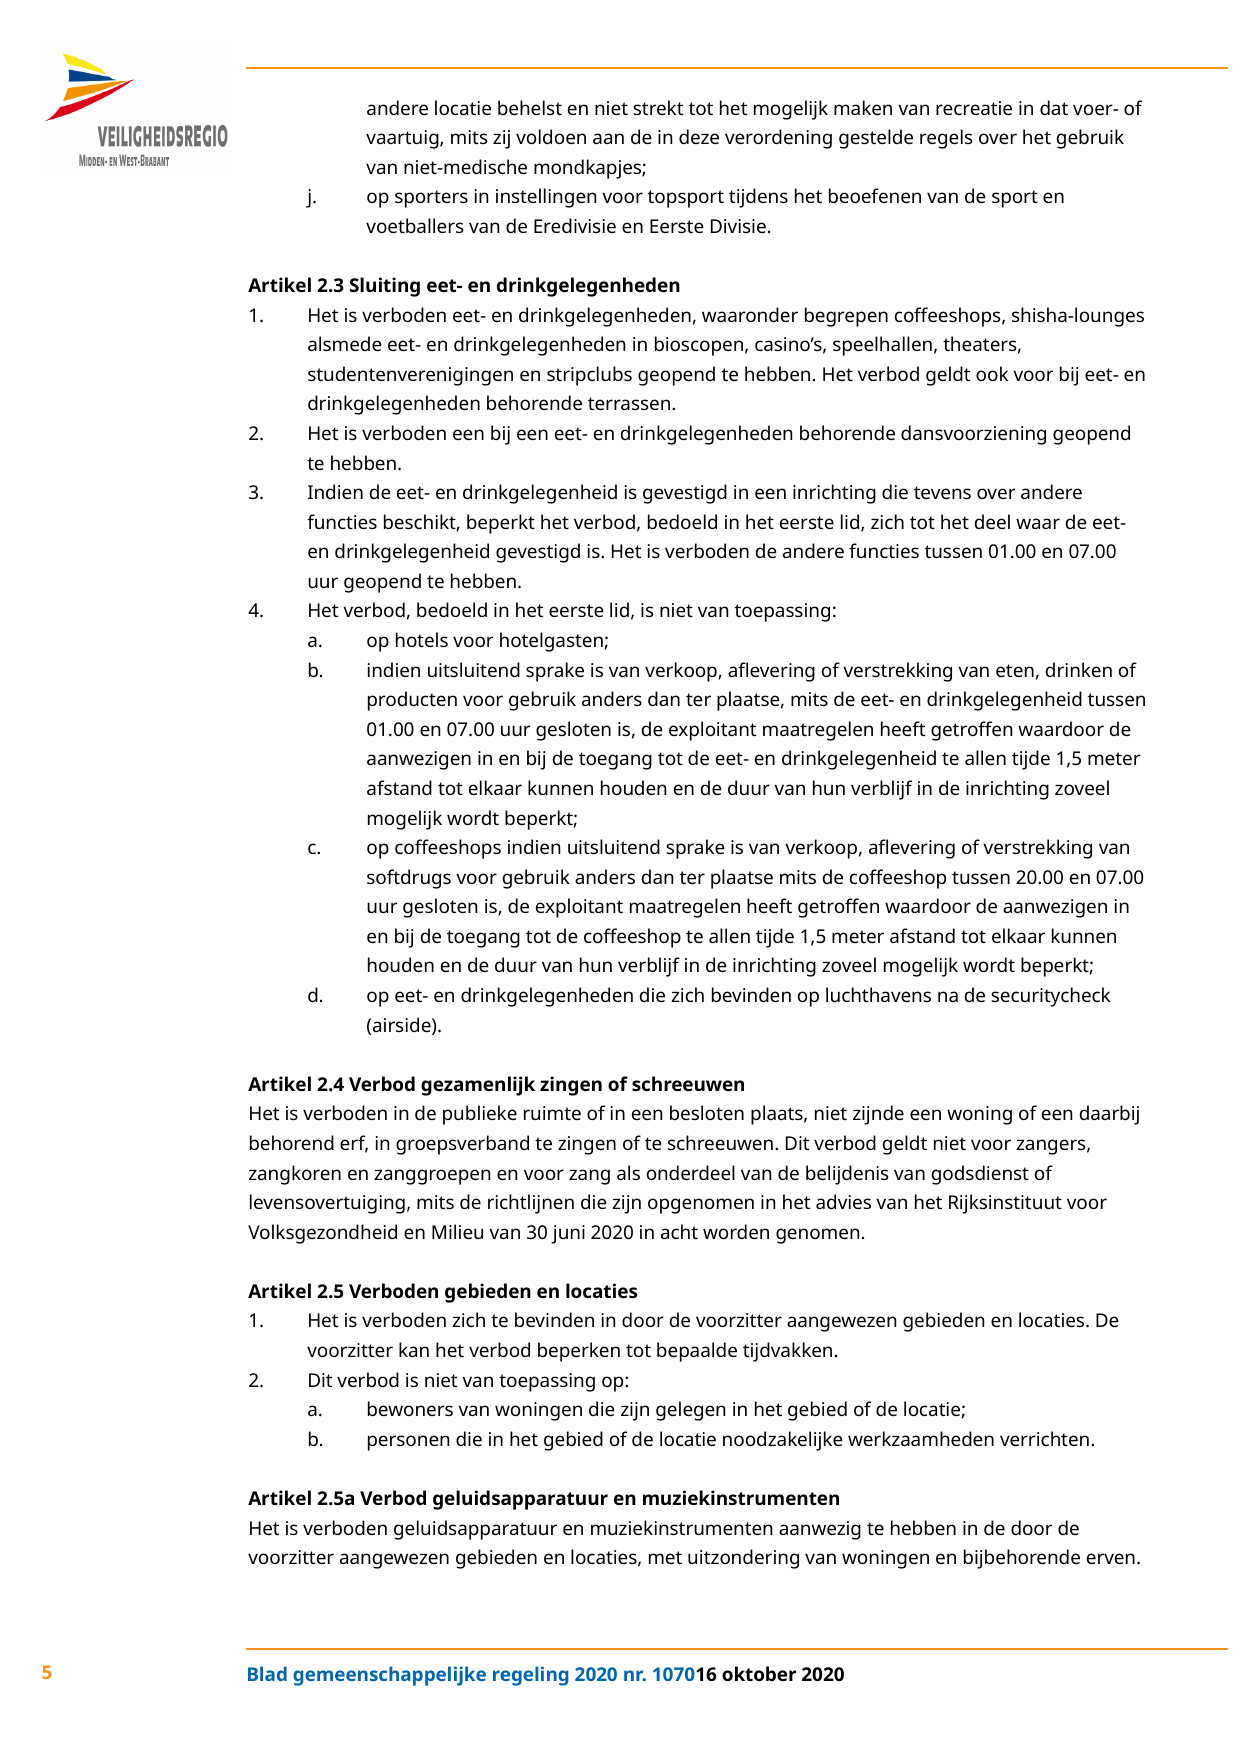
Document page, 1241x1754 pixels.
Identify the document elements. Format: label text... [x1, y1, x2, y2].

list Het verbod, bedoeld in het eerste lid, is niet van toepassing: [248, 598, 1152, 623]
list Indien de eet- en drinkgelegenheid is gevestigd in een inrichting die tevens over andere functies beschikt, beperkt het verbod, bedoeld in het eerste lid, zich tot het deel waar de eet- en drinkgelegenheid gevestigd is. Het is verboden de andere functies tussen 01.00 en 07.00 uur geopend te hebben. [248, 479, 1152, 594]
list op eet- en drinkgelegenheden die zich bevinden op luchthavens na de securitycheck (airside). [307, 982, 1152, 1038]
text Artikel 2.4 Verbod gezamenlijk zingen of schreeuwen [248, 1071, 1152, 1097]
list bewoners van woningen die zijn gelegen in het gebied of de locatie; [307, 1396, 1152, 1422]
list indien uitsluitend sprake is van verkoop, aflevering of verstrekking van eten, drinken of producten voor gebruik anders dan ter plaatse, mits de eet- en drinkgelegenheid tussen 01.00 en 07.00 uur gesloten is, de exploitant maatregelen heeft getroffen waardoor de aanwezigen in en bij de toegang tot de eet- en drinkgelegenheid te allen tijde 1,5 meter afstand tot elkaar kunnen houden en de duur van hun verblijf in de inrichting zoveel mogelijk wordt beperkt; [307, 657, 1152, 831]
list Dit verbod is niet van toepassing op: [248, 1367, 1152, 1393]
text Artikel 2.5 Verboden gebieden en locaties [248, 1278, 1152, 1304]
text Artikel 2.5a Verbod geluidsapparatuur en muziekinstrumenten [248, 1485, 1152, 1511]
list op coffeeshops indien uitsluitend sprake is van verkoop, aflevering of verstrekking van softdrugs voor gebruik anders dan ter plaatse mits de coffeeshop tussen 20.00 en 07.00 uur gesloten is, de exploitant maatregelen heeft getroffen waardoor de aanwezigen in en bij de toegang tot de coffeeshop te allen tijde 1,5 meter afstand tot elkaar kunnen houden en de duur van hun verblijf in de inrichting zoveel mogelijk wordt beperkt; [307, 834, 1152, 978]
list Het is verboden zich te bevinden in door de voorzitter aangewezen gebieden en locaties. De voorzitter kan het verbod beperken tot bepaalde tijdvakken. [248, 1308, 1152, 1363]
list Het is verboden eet- en drinkgelegenheden, waaronder begrepen coffeeshops, shisha-lounges alsmede eet- en drinkgelegenheden in bioscopen, casino’s, speelhallen, theaters, studentenverenigingen en stripclubs geopend te hebben. Het verbod geldt ook voor bij eet- en drinkgelegenheden behorende terrassen. [248, 302, 1152, 416]
list op hotels voor hotelgasten; [307, 627, 1152, 653]
text Het is verboden in de publieke ruimte of in een besloten plaats, niet zijnde een woning of een daarbij behorend erf, in groepsverband te zingen of te schreeuwen. Dit verbod geldt niet voor zangers, zangkoren en zanggroepen en voor zang als onderdeel van de belijdenis van godsdienst of levensovertuiging, mits de richtlijnen die zijn opgenomen in het advies van het Rijksinstituut voor Volksgezondheid en Milieu van 30 juni 2020 in acht worden genomen. [248, 1101, 1152, 1245]
text Artikel 2.3 Sluiting eet- en drinkgelegenheden [248, 272, 1152, 298]
picture [41, 47, 231, 172]
list personen die in het gebied of de locatie noodzakelijke werkzaamheden verrichten. [307, 1426, 1152, 1452]
text Het is verboden geluidsapparatuur en muziekinstrumenten aanwezig te hebben in de door de voorzitter aangewezen gebieden en locaties, met uitzondering van woningen en bijbehorende erven. [248, 1515, 1152, 1570]
list op sporters in instellingen voor topsport tijdens het beoefenen van de sport en voetballers van de Eredivisie en Eerste Divisie. [307, 183, 1152, 239]
list andere locatie behelst en niet strekt tot het mogelijk maken van recreatie in dat voer- of vaartuig, mits zij voldoen aan de in deze verordening gestelde regels over het gebruik van niet-medische mondkapjes; [307, 95, 1152, 180]
list Het is verboden een bij een eet- en drinkgelegenheden behorende dansvoorziening geopend te hebben. [248, 420, 1152, 476]
